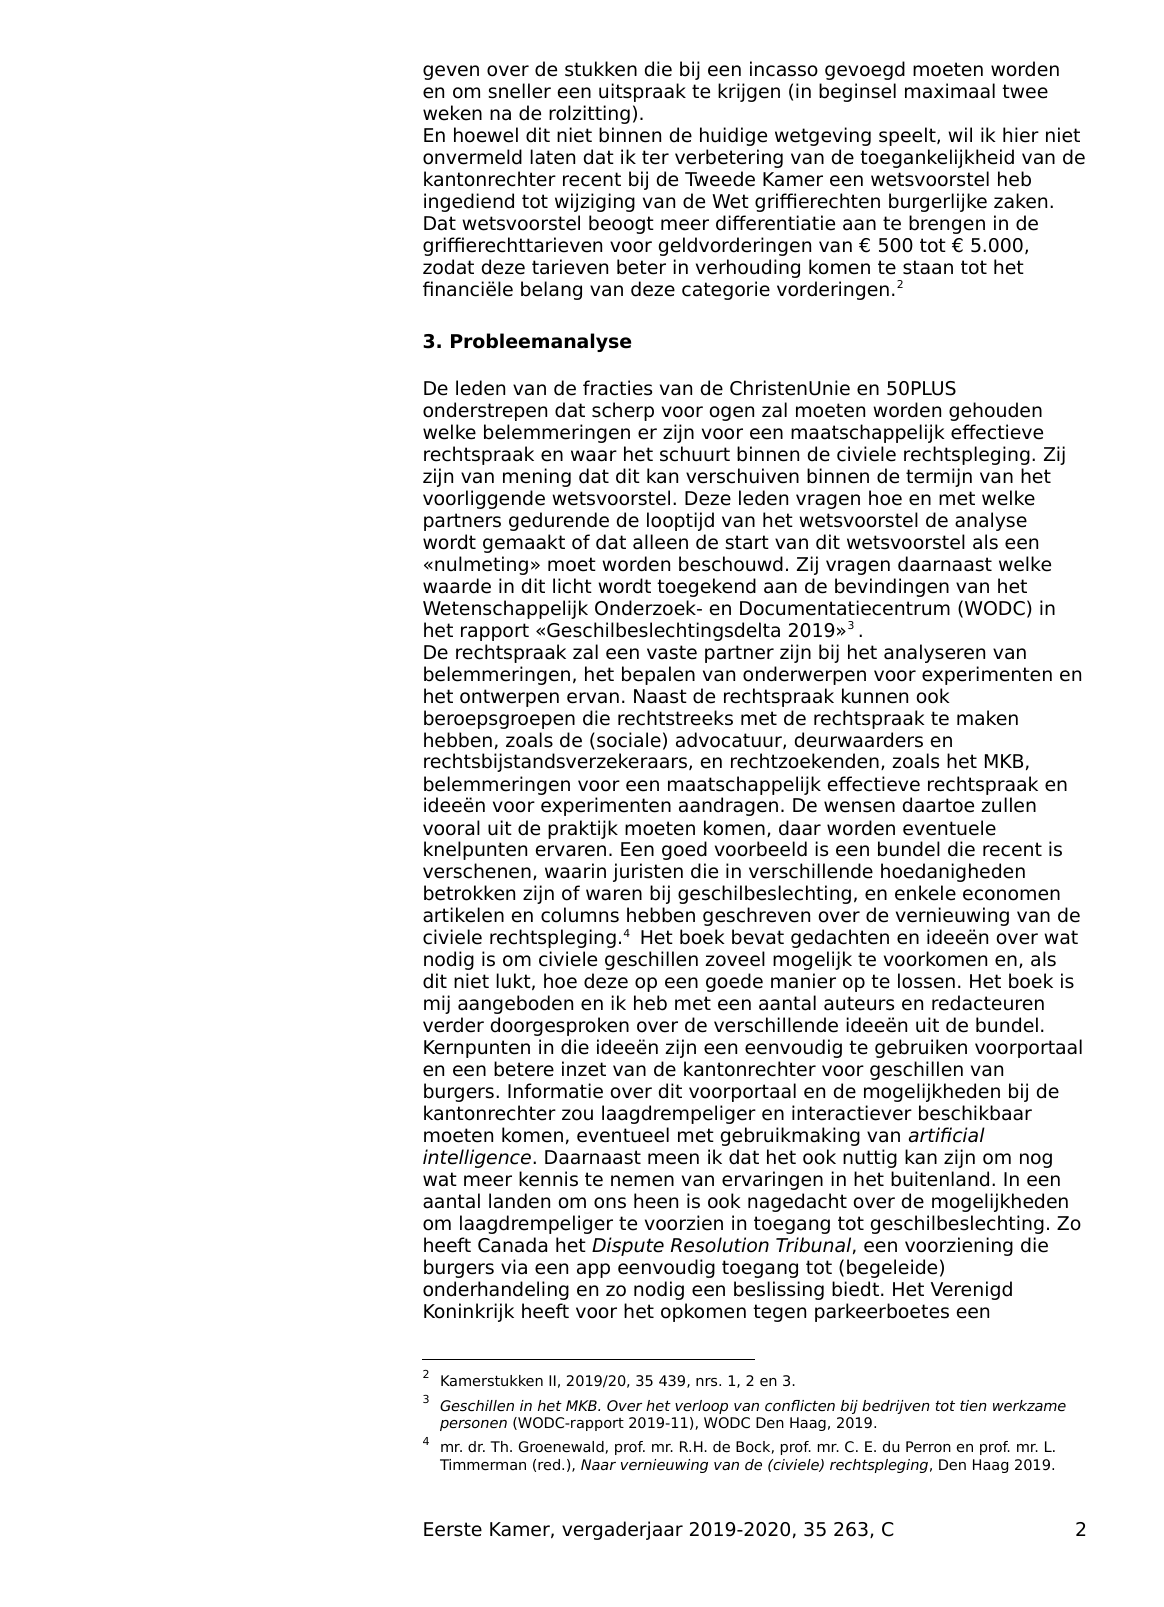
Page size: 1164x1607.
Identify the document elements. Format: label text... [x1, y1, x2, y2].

text mr. dr. Th. Groenewald, prof. mr. R.H. de Bock, prof. mr. C. E. du Perron en prof. mr. L. Timmerman (red.), Naar vernieuwing van de (civiele) rechtspleging, Den Haag 2019. [422, 1435, 1087, 1474]
subtitle 3. Probleemanalyse [422, 331, 1087, 353]
text De rechtspraak zal een vaste partner zijn bij het analyseren van belemmeringen, het bepalen van onderwerpen voor experimenten en het ontwerpen ervan. Naast de rechtspraak kunnen ook beroepsgroepen die rechtstreeks met de rechtspraak te maken hebben, zoals de (sociale) advocatuur, deurwaarders en rechtsbijstandsverzekeraars, en rechtzoekenden, zoals het MKB, belemmeringen voor een maatschappelijk effectieve rechtspraak en ideeën voor experimenten aandragen. De wensen daartoe zullen vooral uit de praktijk moeten komen, daar worden eventuele knelpunten ervaren. Een goed voorbeeld is een bundel die recent is verschenen, waarin juristen die in verschillende hoedanigheden betrokken zijn of waren bij geschilbeslechting, en enkele economen artikelen en columns hebben geschreven over de vernieuwing van de civiele rechtspleging. Het boek bevat gedachten en ideeën over wat nodig is om civiele geschillen zoveel mogelijk te voorkomen en, als dit niet lukt, hoe deze op een goede manier op te lossen. Het boek is mij aangeboden en ik heb met een aantal auteurs en redacteuren verder doorgesproken over de verschillende ideeën uit de bundel. Kernpunten in die ideeën zijn een eenvoudig te gebruiken voorportaal en een betere inzet van de kantonrechter voor geschillen van burgers. Informatie over dit voorportaal en de mogelijkheden bij de kantonrechter zou laagdrempeliger en interactiever beschikbaar moeten komen, eventueel met gebruikmaking van artificial intelligence. Daarnaast meen ik dat het ook nuttig kan zijn om nog wat meer kennis te nemen van ervaringen in het buitenland. In een aantal landen om ons heen is ook nagedacht over de mogelijkheden om laagdrempeliger te voorzien in toegang tot geschilbeslechting. Zo heeft Canada het Dispute Resolution Tribunal, een voorziening die burgers via een app eenvoudig toegang tot (begeleide) onderhandeling en zo nodig een beslissing biedt. Het Verenigd Koninkrijk heeft voor het opkomen tegen parkeerboetes een [422, 642, 1087, 1323]
text De leden van de fracties van de ChristenUnie en 50PLUS onderstrepen dat scherp voor ogen zal moeten worden gehouden welke belemmeringen er zijn voor een maatschappelijk effectieve rechtspraak en waar het schuurt binnen de civiele rechtspleging. Zij zijn van mening dat dit kan verschuiven binnen de termijn van het voorliggende wetsvoorstel. Deze leden vragen hoe en met welke partners gedurende de looptijd van het wetsvoorstel de analyse wordt gemaakt of dat alleen de start van dit wetsvoorstel als een «nulmeting» moet worden beschouwd. Zij vragen daarnaast welke waarde in dit licht wordt toegekend aan de bevindingen van het Wetenschappelijk Onderzoek- en Documentatiecentrum (WODC) in het rapport «Geschilbeslechtingsdelta 2019». [422, 378, 1087, 642]
text Geschillen in het MKB. Over het verloop van conflicten bij bedrijven tot tien werkzame personen (WODC-rapport 2019-11), WODC Den Haag, 2019. [422, 1393, 1087, 1432]
text geven over de stukken die bij een incasso gevoegd moeten worden en om sneller een uitspraak te krijgen (in beginsel maximaal twee weken na de rolzitting). [422, 59, 1087, 125]
text Kamerstukken II, 2019/20, 35 439, nrs. 1, 2 en 3. [422, 1368, 1087, 1391]
text En hoewel dit niet binnen de huidige wetgeving speelt, wil ik hier niet onvermeld laten dat ik ter verbetering van de toegankelijkheid van de kantonrechter recent bij de Tweede Kamer een wetsvoorstel heb ingediend tot wijziging van de Wet griffierechten burgerlijke zaken. Dat wetsvoorstel beoogt meer differentiatie aan te brengen in de griffierechttarieven voor geldvorderingen van € 500 tot € 5.000, zodat deze tarieven beter in verhouding komen te staan tot het financiële belang van deze categorie vorderingen. [422, 125, 1087, 301]
